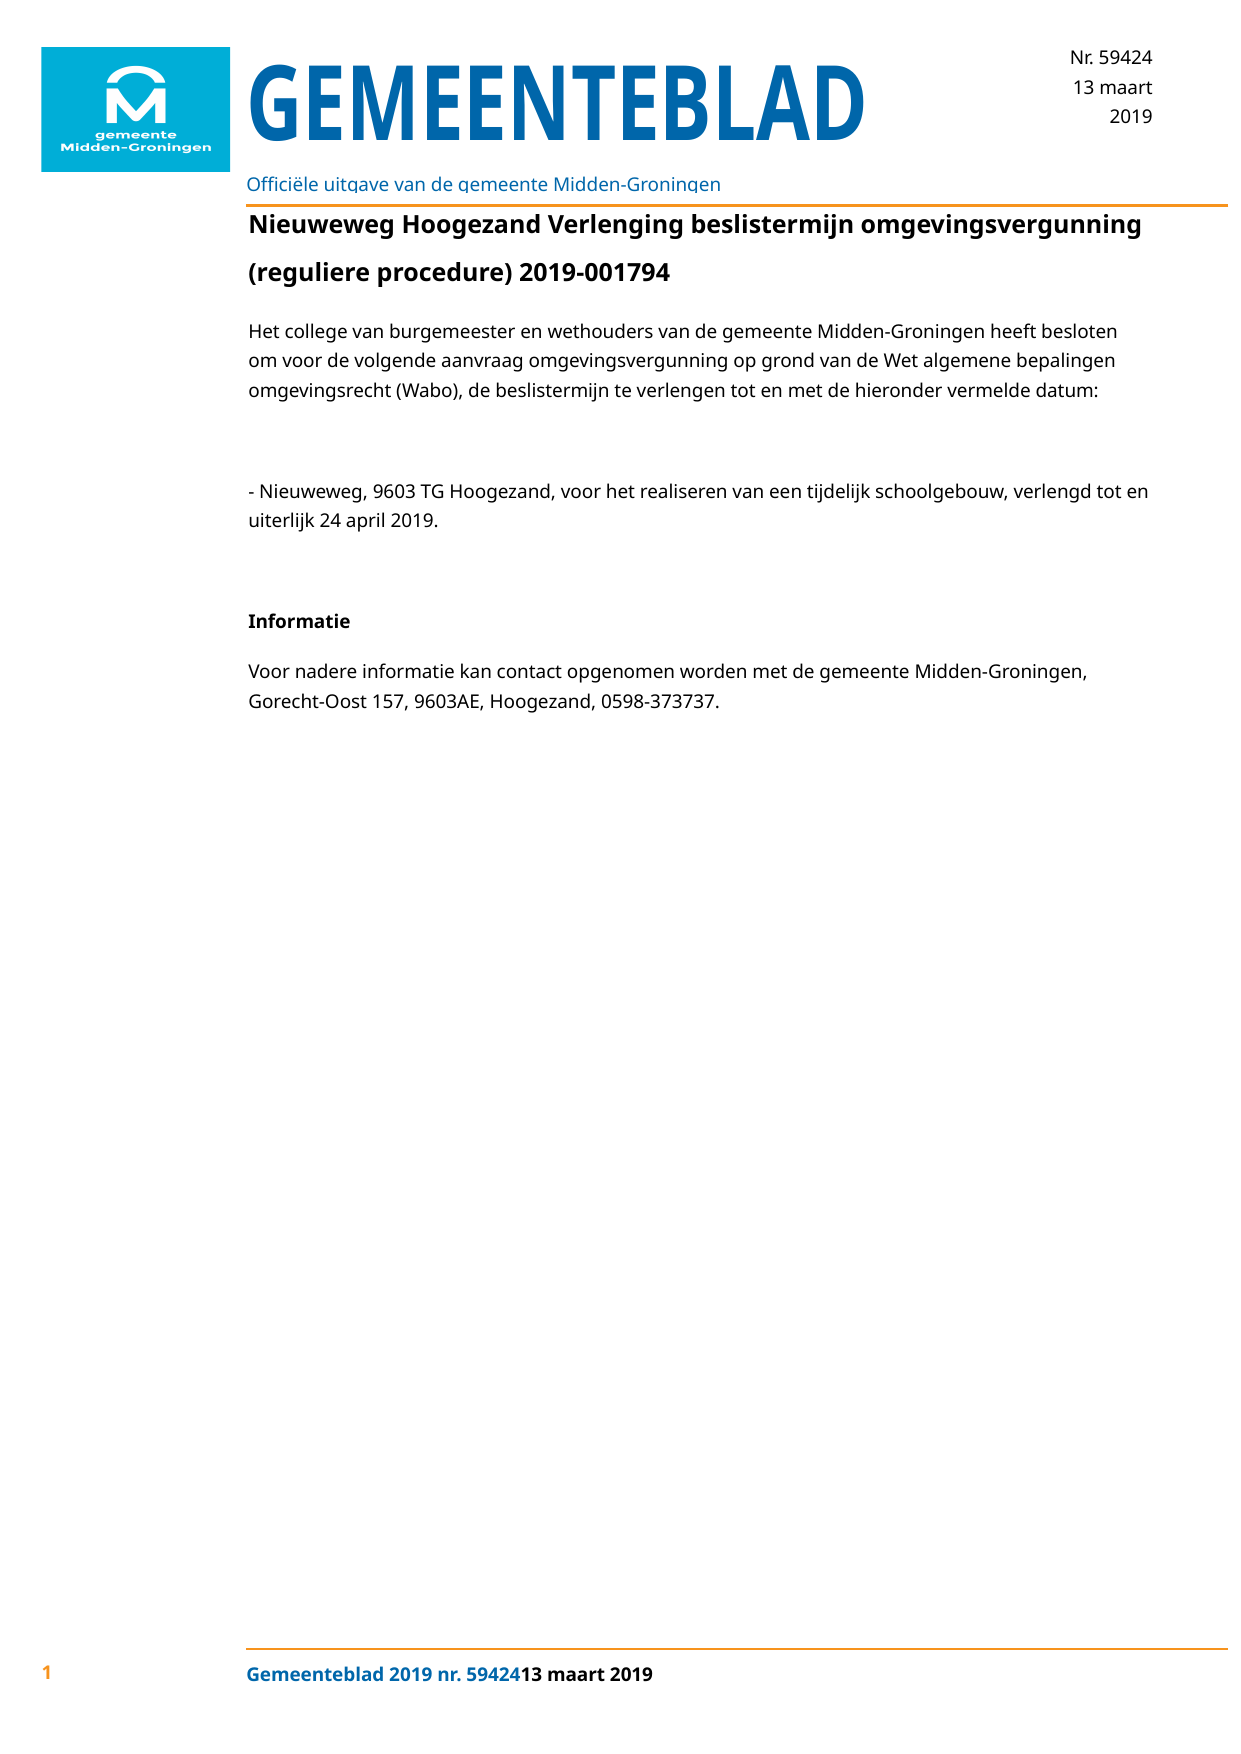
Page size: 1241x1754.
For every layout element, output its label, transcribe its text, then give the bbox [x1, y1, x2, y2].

picture [108, 66, 164, 82]
picture [184, 146, 190, 153]
text Voor nadere informatie kan contact opgenomen worden met de gemeente Midden-Groningen, Gorecht-Oost 157, 9603AE, Hoogezand, 0598-373737. [248, 659, 1152, 714]
text Nieuweweg Hoogezand Verlenging beslistermijn omgevingsvergunning (reguliere procedure) 2019-001794 [248, 207, 1152, 288]
text Het college van burgemeester en wethouders van de gemeente Midden-Groningen heeft besloten om voor de volgende aanvraag omgevingsvergunning op grond van de Wet algemene bepalingen omgevingsrecht (Wabo), de beslistermijn te verlengen tot en met de hieronder vermelde datum: [248, 318, 1152, 403]
picture [107, 89, 165, 122]
text - Nieuweweg, 9603 TG Hoogezand, voor het realiseren van een tijdelijk schoolgebouw, verlengd tot en uiterlijk 24 april 2019. [248, 478, 1152, 533]
text Informatie [248, 608, 1152, 634]
